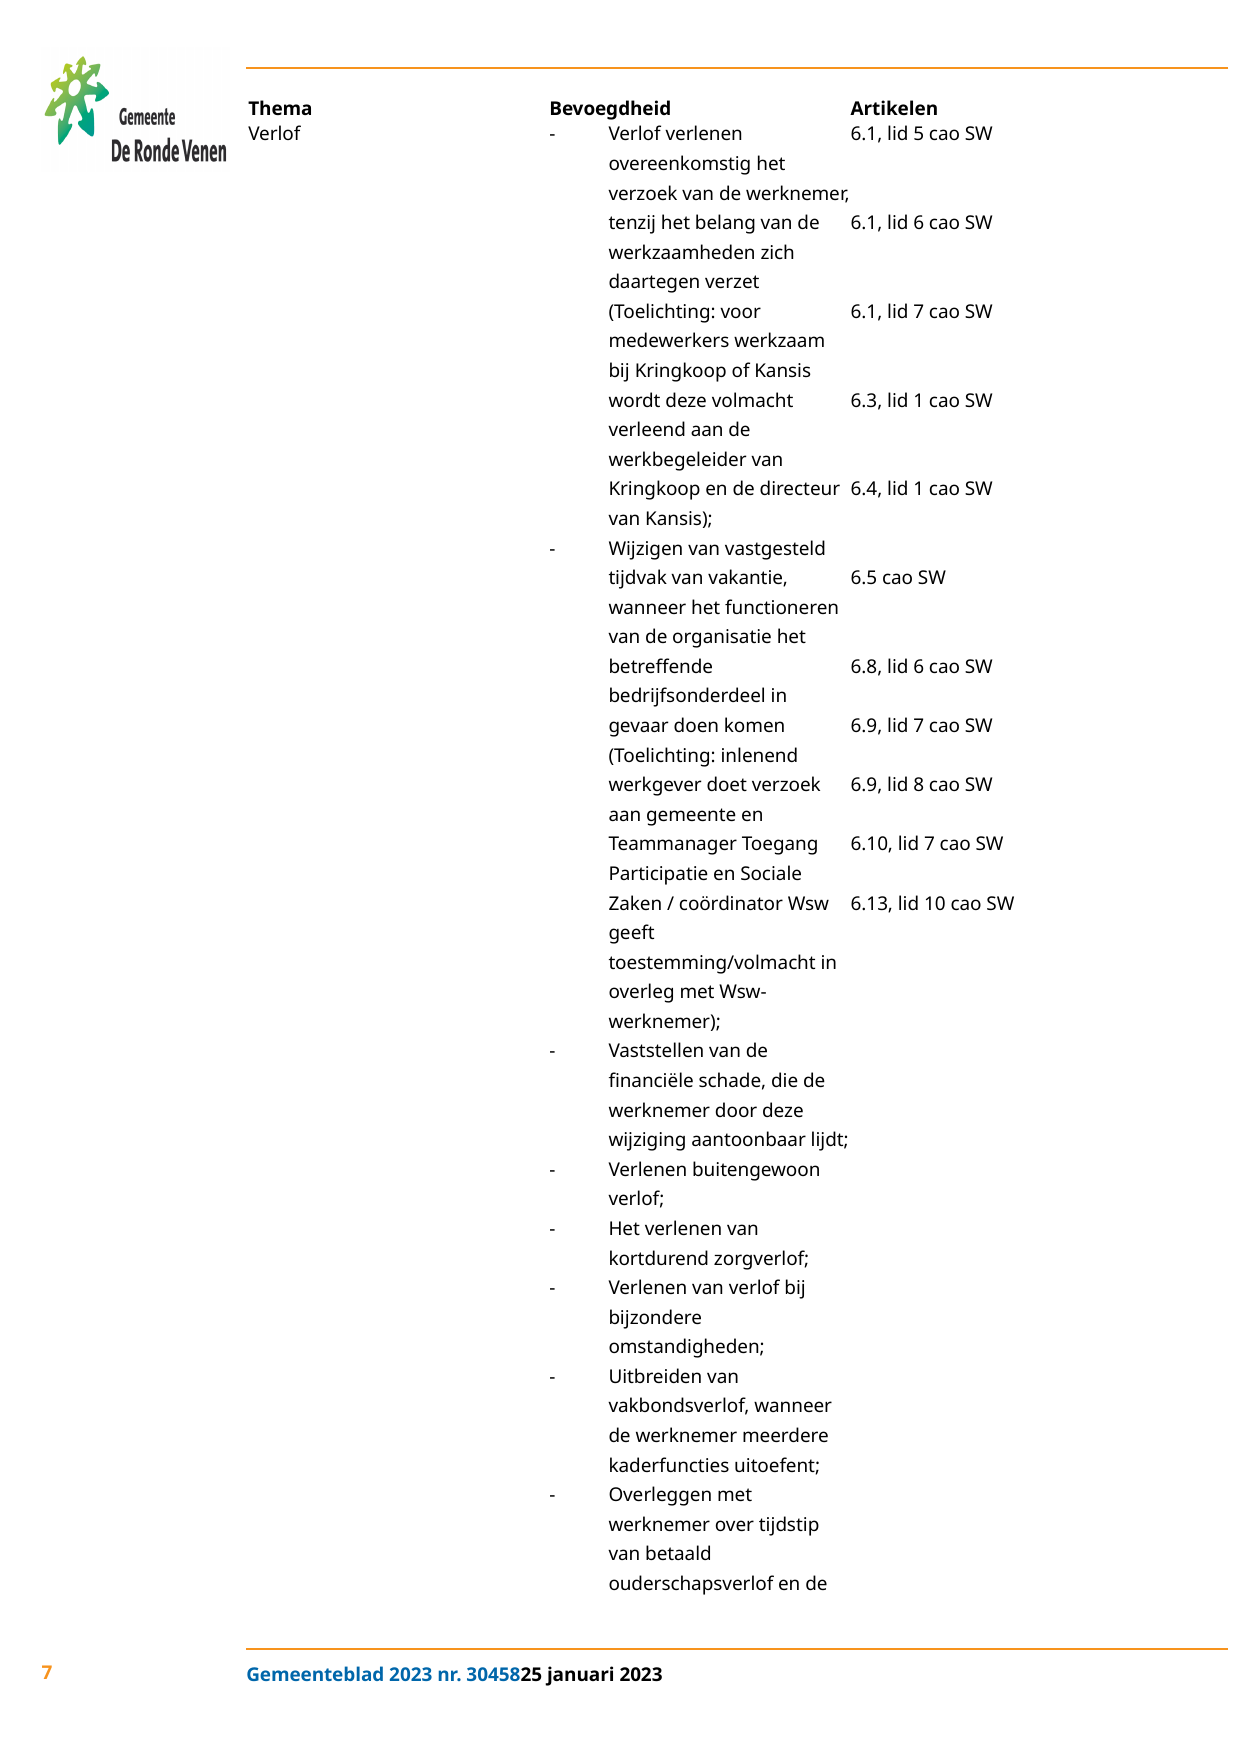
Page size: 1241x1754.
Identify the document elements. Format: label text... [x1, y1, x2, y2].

table_cell 6.1, lid 5 cao SW 6.1, lid 6 cao SW 6.1, lid 7 cao SW 6.3, lid 1 cao SW 6.4, lid 1 cao SW 6.5 cao SW 6.8, lid 6 cao SW 6.9, lid 7 cao SW 6.9, lid 8 cao SW 6.10, lid 7 cao SW 6.13, lid 10 cao SW [850, 121, 1152, 1596]
table_cell Verlof verlenen overeenkomstig het verzoek van de werknemer, tenzij het belang van de werkzaamheden zich daartegen verzet (Toelichting: voor medewerkers werkzaam bij Kringkoop of Kansis wordt deze volmacht verleend aan de werkbegeleider van Kringkoop en de directeur van Kansis); Wijzigen van vastgesteld tijdvak van vakantie, wanneer het functioneren van de organisatie het betreffende bedrijfsonderdeel in gevaar doen komen (Toelichting: inlenend werkgever doet verzoek aan gemeente en Teammanager Toegang Participatie en Sociale Zaken / coördinator Wsw geeft toestemming/volmacht in overleg met Wsw-werknemer); Vaststellen van de financiële schade, die de werknemer door deze wijziging aantoonbaar lijdt; Verlenen buitengewoon verlof; Het verlenen van kortdurend zorgverlof; Verlenen van verlof bij bijzondere omstandigheden; Uitbreiden van vakbondsverlof, wanneer de werknemer meerdere kaderfuncties uitoefent; Overleggen met werknemer over tijdstip van betaald ouderschapsverlof en de [549, 121, 850, 1596]
table_cell Verlof [248, 121, 549, 1596]
picture [41, 47, 231, 172]
table_header Bevoegdheid [549, 95, 850, 121]
table_header Thema [248, 95, 549, 121]
table_header Artikelen [850, 95, 1152, 121]
